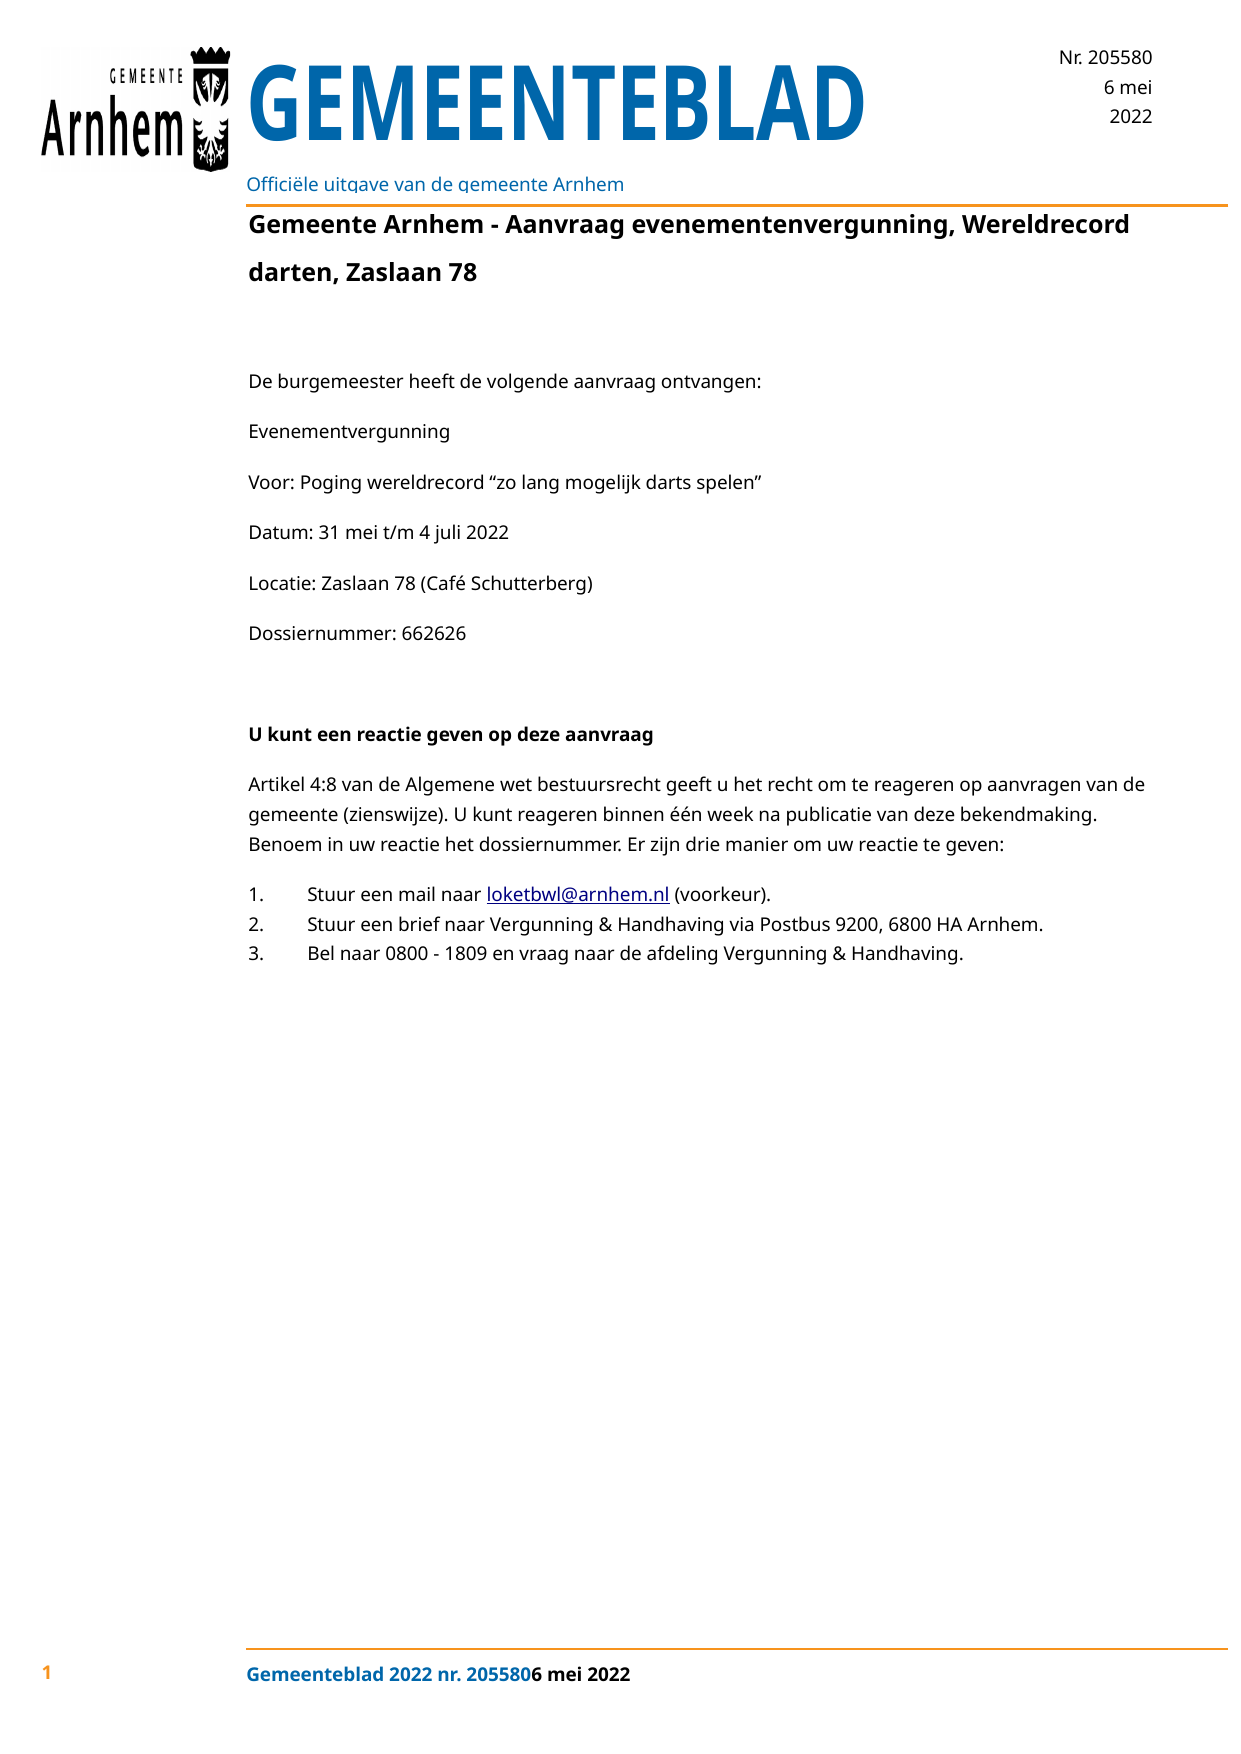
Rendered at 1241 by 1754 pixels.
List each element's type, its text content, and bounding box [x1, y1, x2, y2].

text U kunt een reactie geven op deze aanvraag [248, 721, 1152, 747]
text De burgemeester heeft de volgende aanvraag ontvangen: [248, 368, 1152, 394]
text Artikel 4:8 van de Algemene wet bestuursrecht geeft u het recht om te reageren op aanvragen van de gemeente (zienswijze). U kunt reageren binnen één week na publicatie van deze bekendmaking. Benoem in uw reactie het dossiernummer. Er zijn drie manier om uw reactie te geven: [248, 772, 1152, 857]
picture [41, 47, 231, 172]
text Dossiernummer: 662626 [248, 620, 1152, 646]
text Evenementvergunning [248, 419, 1152, 444]
text Datum: 31 mei t/m 4 juli 2022 [248, 519, 1152, 545]
list Stuur een mail naar loketbwl@arnhem.nl (voorkeur). [248, 881, 1152, 907]
text Voor: Poging wereldrecord “zo lang mogelijk darts spelen” [248, 469, 1152, 495]
text Locatie: Zaslaan 78 (Café Schutterberg) [248, 570, 1152, 596]
text Gemeente Arnhem - Aanvraag evenementenvergunning, Wereldrecord darten, Zaslaan 78 [248, 207, 1152, 288]
list Bel naar 0800 - 1809 en vraag naar de afdeling Vergunning & Handhaving. [248, 940, 1152, 966]
list Stuur een brief naar Vergunning & Handhaving via Postbus 9200, 6800 HA Arnhem. [248, 911, 1152, 937]
